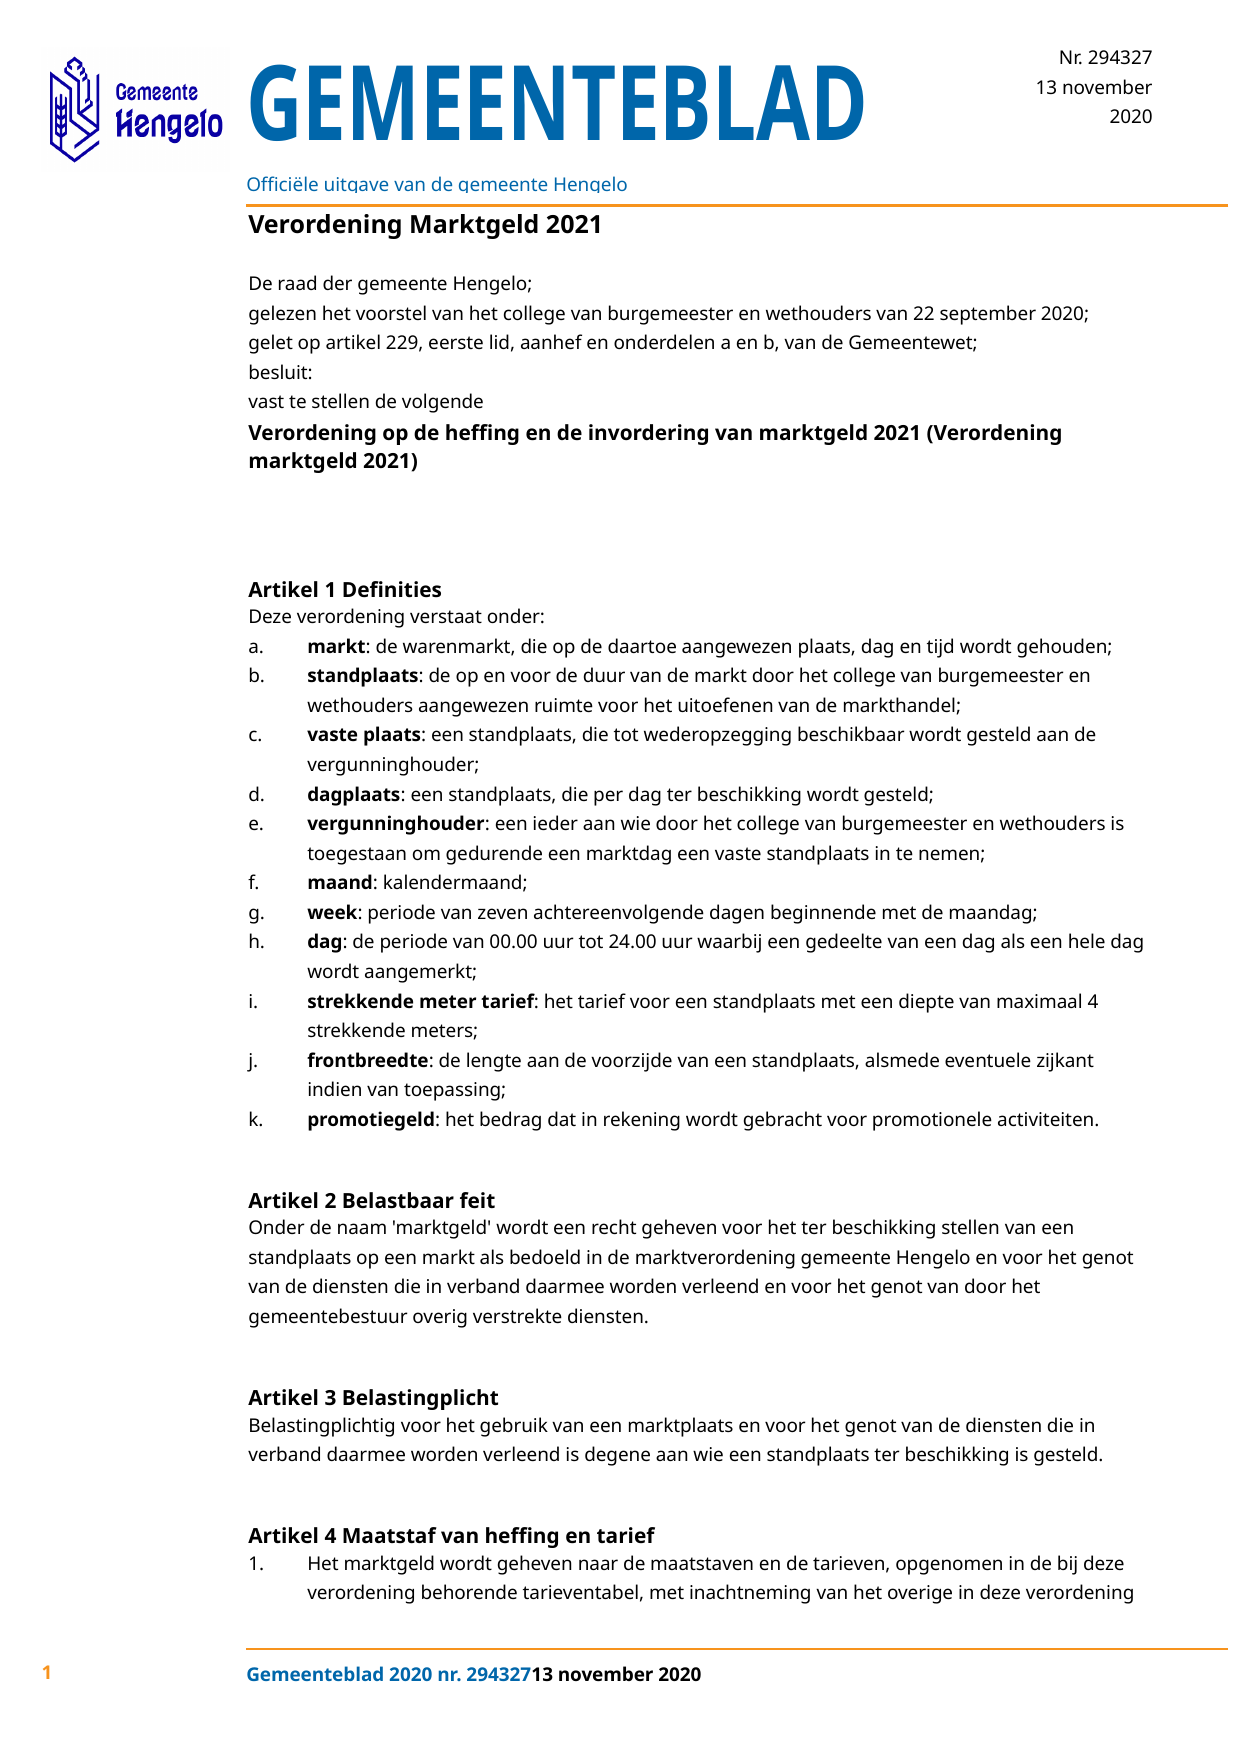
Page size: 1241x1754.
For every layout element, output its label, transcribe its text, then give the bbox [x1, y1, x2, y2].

text Onder de naam 'marktgeld' wordt een recht geheven voor het ter beschikking stellen van een standplaats op een markt als bedoeld in de marktverordening gemeente Hengelo en voor het genot van de diensten die in verband daarmee worden verleend en voor het genot van door het gemeentebestuur overig verstrekte diensten. [248, 1214, 1152, 1329]
text gelezen het voorstel van het college van burgemeester en wethouders van 22 september 2020; [248, 300, 1152, 326]
text vast te stellen de volgende [248, 389, 1152, 414]
list vergunninghouder: een ieder aan wie door het college van burgemeester en wethouders is toegestaan om gedurende een marktdag een vaste standplaats in te nemen; [248, 810, 1152, 866]
list standplaats: de op en voor de duur van de markt door het college van burgemeester en wethouders aangewezen ruimte voor het uitoefenen van de markthandel; [248, 662, 1152, 718]
list dagplaats: een standplaats, die per dag ter beschikking wordt gesteld; [248, 781, 1152, 806]
picture [41, 47, 231, 172]
text Deze verordening verstaat onder: [248, 603, 1152, 629]
text Artikel 3 Belastingplicht [248, 1383, 1152, 1412]
text Artikel 1 Definities [248, 575, 1152, 603]
text Artikel 2 Belastbaar feit [248, 1186, 1152, 1214]
text De raad der gemeente Hengelo; [248, 270, 1152, 296]
list promotiegeld: het bedrag dat in rekening wordt gebracht voor promotionele activiteiten. [248, 1106, 1152, 1132]
text Verordening Marktgeld 2021 [248, 207, 1152, 241]
list dag: de periode van 00.00 uur tot 24.00 uur waarbij een gedeelte van een dag als een hele dag wordt aangemerkt; [248, 929, 1152, 984]
list markt: de warenmarkt, die op de daartoe aangewezen plaats, dag en tijd wordt gehouden; [248, 633, 1152, 658]
list frontbreedte: de lengte aan de voorzijde van een standplaats, alsmede eventuele zijkant indien van toepassing; [248, 1047, 1152, 1102]
text besluit: [248, 359, 1152, 385]
list maand: kalendermaand; [248, 869, 1152, 895]
list vaste plaats: een standplaats, die tot wederopzegging beschikbaar wordt gesteld aan de vergunninghouder; [248, 722, 1152, 777]
text gelet op artikel 229, eerste lid, aanhef en onderdelen a en b, van de Gemeentewet; [248, 329, 1152, 355]
text Artikel 4 Maatstaf van heffing en tarief [248, 1521, 1152, 1550]
list week: periode van zeven achtereenvolgende dagen beginnende met de maandag; [248, 899, 1152, 925]
text Verordening op de heffing en de invordering van marktgeld 2021 (Verordening marktgeld 2021) [248, 418, 1152, 475]
list Het marktgeld wordt geheven naar de maatstaven en de tarieven, opgenomen in de bij deze verordening behorende tarieventabel, met inachtneming van het overige in deze verordening [248, 1550, 1152, 1605]
list strekkende meter tarief: het tarief voor een standplaats met een diepte van maximaal 4 strekkende meters; [248, 988, 1152, 1043]
text Belastingplichtig voor het gebruik van een marktplaats en voor het genot van de diensten die in verband daarmee worden verleend is degene aan wie een standplaats ter beschikking is gesteld. [248, 1412, 1152, 1467]
